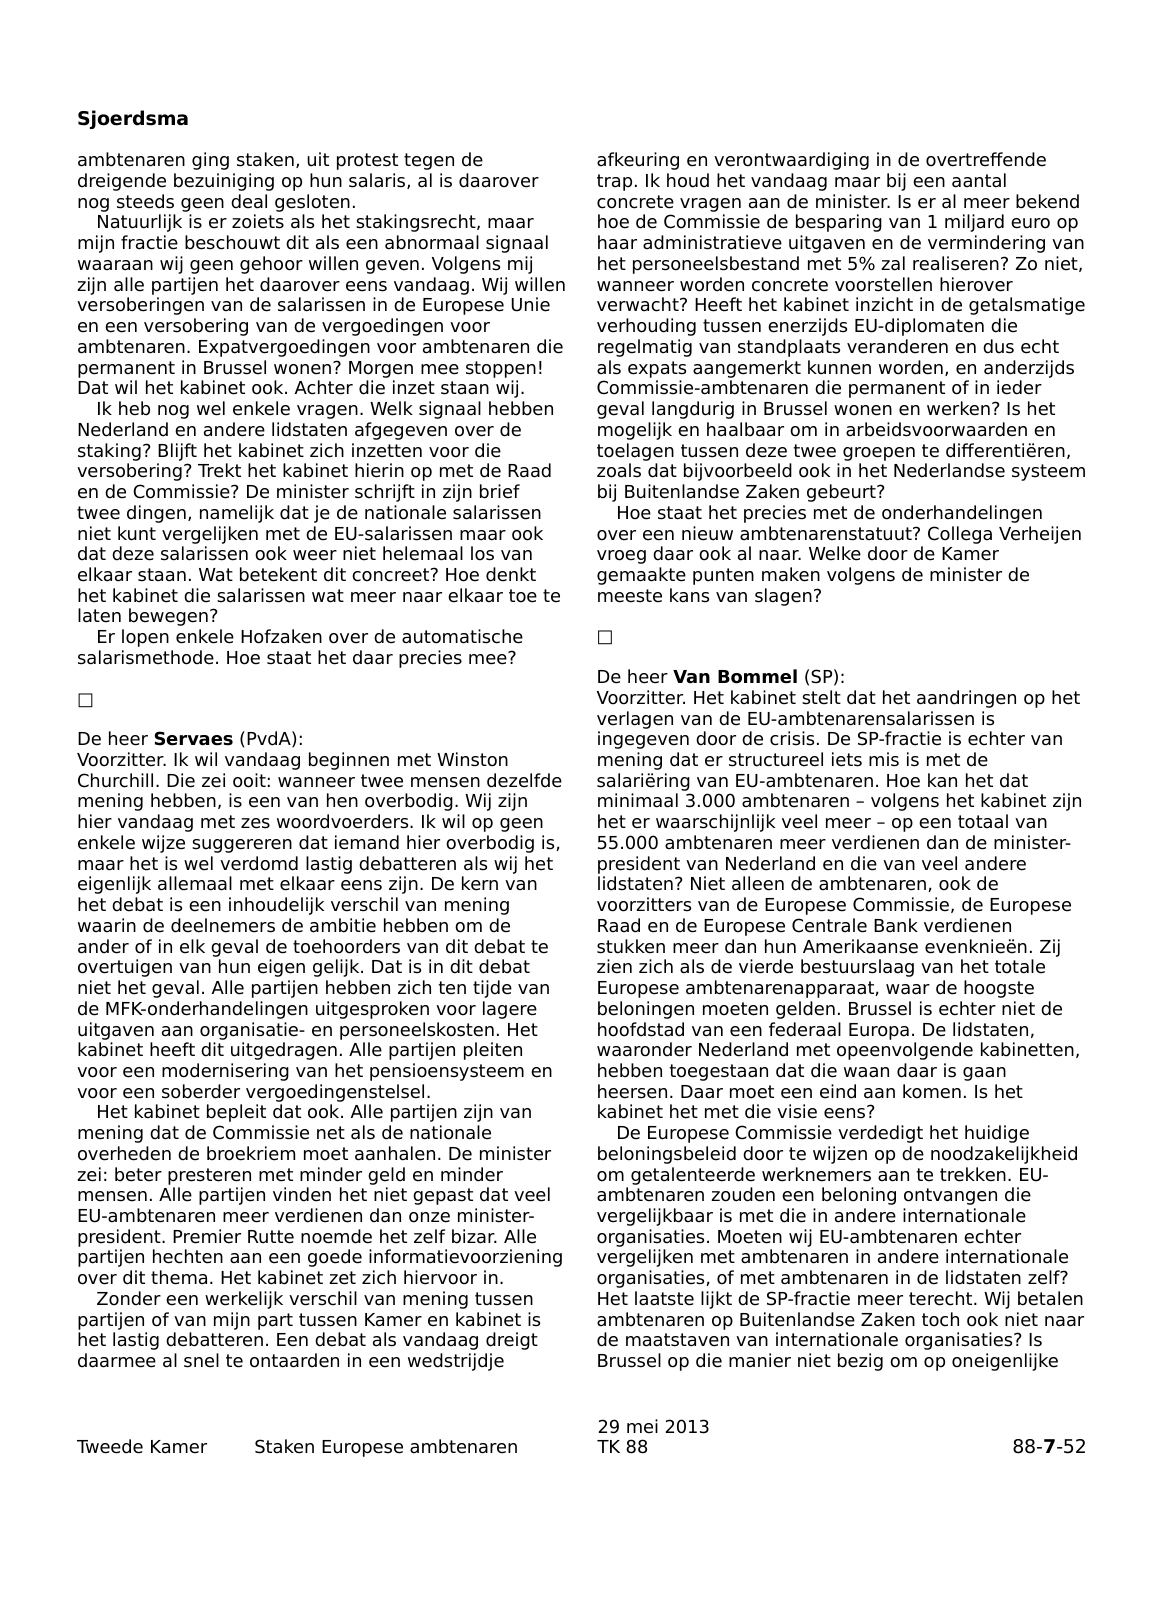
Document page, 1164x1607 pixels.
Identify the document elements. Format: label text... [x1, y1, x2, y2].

text Zonder een werkelijk verschil van mening tussen partijen of van mijn part tussen Kamer en kabinet is het lastig debatteren. Een debat als vandaag dreigt daarmee al snel te ontaarden in een wedstrijdje [77, 1289, 567, 1372]
text Natuurlijk is er zoiets als het stakingsrecht, maar mijn fractie beschouwt dit als een abnormaal signaal waaraan wij geen gehoor willen geven. Volgens mij zijn alle partijen het daarover eens vandaag. Wij willen versoberingen van de salarissen in de Europese Unie en een versobering van de vergoedingen voor ambtenaren. Expatvergoedingen voor ambtenaren die permanent in Brussel wonen? Morgen mee stoppen! Dat wil het kabinet ook. Achter die inzet staan wij. [77, 212, 567, 399]
text Het kabinet bepleit dat ook. Alle partijen zijn van mening dat de Commissie net als de nationale overheden de broekriem moet aanhalen. De minister zei: beter presteren met minder geld en minder mensen. Alle partijen vinden het niet gepast dat veel EU-ambtenaren meer verdienen dan onze minister-president. Premier Rutte noemde het zelf bizar. Alle partijen hechten aan een goede informatievoorziening over dit thema. Het kabinet zet zich hiervoor in. [77, 1102, 567, 1289]
text afkeuring en verontwaardiging in de overtreffende trap. Ik houd het vandaag maar bij een aantal concrete vragen aan de minister. Is er al meer bekend hoe de Commissie de besparing van 1 miljard euro op haar administratieve uitgaven en de vermindering van het personeelsbestand met 5% zal realiseren? Zo niet, wanneer worden concrete voorstellen hierover verwacht? Heeft het kabinet inzicht in de getalsmatige verhouding tussen enerzijds EU-diplomaten die regelmatig van standplaats veranderen en dus echt als expats aangemerkt kunnen worden, en anderzijds Commissie-ambtenaren die permanent of in ieder geval langdurig in Brussel wonen en werken? Is het mogelijk en haalbaar om in arbeidsvoorwaarden en toelagen tussen deze twee groepen te differentiëren, zoals dat bijvoorbeeld ook in het Nederlandse systeem bij Buitenlandse Zaken gebeurt? [596, 150, 1087, 503]
text De Europese Commissie verdedigt het huidige beloningsbeleid door te wijzen op de noodzakelijkheid om getalenteerde werknemers aan te trekken. EU-ambtenaren zouden een beloning ontvangen die vergelijkbaar is met die in andere internationale organisaties. Moeten wij EU-ambtenaren echter vergelijken met ambtenaren in andere internationale organisaties, of met ambtenaren in de lidstaten zelf? Het laatste lijkt de SP-fractie meer terecht. Wij betalen ambtenaren op Buitenlandse Zaken toch ook niet naar de maatstaven van internationale organisaties? Is Brussel op die manier niet bezig om op oneigenlijke [596, 1123, 1087, 1372]
text Hoe staat het precies met de onderhandelingen over een nieuw ambtenarenstatuut? Collega Verheijen vroeg daar ook al naar. Welke door de Kamer gemaakte punten maken volgens de minister de meeste kans van slagen? [596, 503, 1087, 606]
text De heer Van Bommel (SP): [596, 667, 1087, 688]
text De heer Servaes (PvdA): [77, 729, 567, 750]
text Ik heb nog wel enkele vragen. Welk signaal hebben Nederland en andere lidstaten afgegeven over de staking? Blijft het kabinet zich inzetten voor die versobering? Trekt het kabinet hierin op met de Raad en de Commissie? De minister schrijft in zijn brief twee dingen, namelijk dat je de nationale salarissen niet kunt vergelijken met de EU-salarissen maar ook dat deze salarissen ook weer niet helemaal los van elkaar staan. Wat betekent dit concreet? Hoe denkt het kabinet die salarissen wat meer naar elkaar toe te laten bewegen? [77, 399, 567, 627]
text □ [596, 626, 1087, 647]
text □ [77, 688, 567, 709]
text Voorzitter. Ik wil vandaag beginnen met Winston Churchill. Die zei ooit: wanneer twee mensen dezelfde mening hebben, is een van hen overbodig. Wij zijn hier vandaag met zes woordvoerders. Ik wil op geen enkele wijze suggereren dat iemand hier overbodig is, maar het is wel verdomd lastig debatteren als wij het eigenlijk allemaal met elkaar eens zijn. De kern van het debat is een inhoudelijk verschil van mening waarin de deelnemers de ambitie hebben om de ander of in elk geval de toehoorders van dit debat te overtuigen van hun eigen gelijk. Dat is in dit debat niet het geval. Alle partijen hebben zich ten tijde van de MFK-onderhandelingen uitgesproken voor lagere uitgaven aan organisatie- en personeelskosten. Het kabinet heeft dit uitgedragen. Alle partijen pleiten voor een modernisering van het pensioensysteem en voor een soberder vergoedingenstelsel. [77, 750, 567, 1102]
text ambtenaren ging staken, uit protest tegen de dreigende bezuiniging op hun salaris, al is daarover nog steeds geen deal gesloten. [77, 150, 567, 212]
text Voorzitter. Het kabinet stelt dat het aandringen op het verlagen van de EU-ambtenarensalarissen is ingegeven door de crisis. De SP-fractie is echter van mening dat er structureel iets mis is met de salariëring van EU-ambtenaren. Hoe kan het dat minimaal 3.000 ambtenaren – volgens het kabinet zijn het er waarschijnlijk veel meer – op een totaal van 55.000 ambtenaren meer verdienen dan de minister-president van Nederland en die van veel andere lidstaten? Niet alleen de ambtenaren, ook de voorzitters van de Europese Commissie, de Europese Raad en de Europese Centrale Bank verdienen stukken meer dan hun Amerikaanse evenknieën. Zij zien zich als de vierde bestuurslaag van het totale Europese ambtenarenapparaat, waar de hoogste beloningen moeten gelden. Brussel is echter niet de hoofdstad van een federaal Europa. De lidstaten, waaronder Nederland met opeenvolgende kabinetten, hebben toegestaan dat die waan daar is gaan heersen. Daar moet een eind aan komen. Is het kabinet het met die visie eens? [596, 688, 1087, 1123]
text Er lopen enkele Hofzaken over de automatische salarismethode. Hoe staat het daar precies mee? [77, 627, 567, 668]
